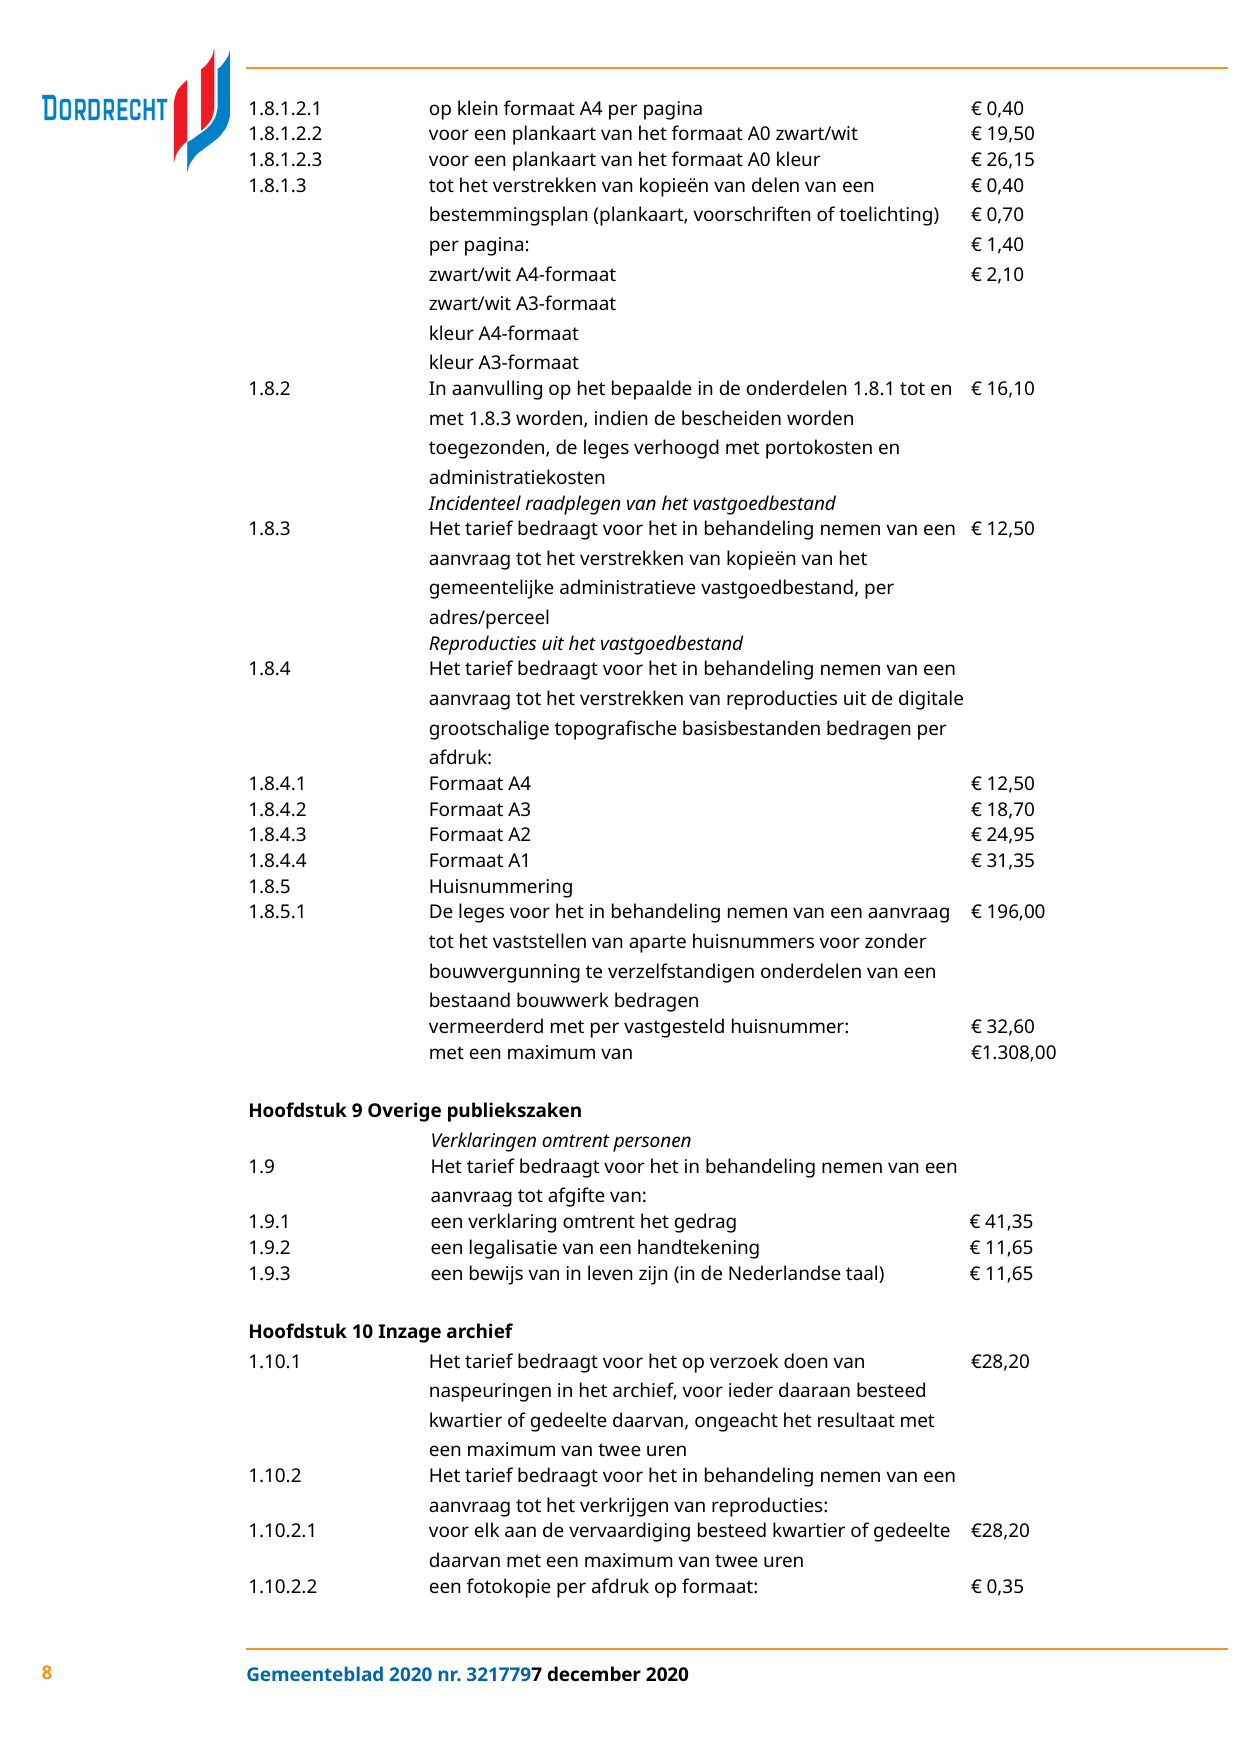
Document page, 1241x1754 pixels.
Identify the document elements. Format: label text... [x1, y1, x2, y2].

table_cell In aanvulling op het bepaalde in de onderdelen 1.8.1 tot en met 1.8.3 worden, indien de bescheiden worden toegezonden, de leges verhoogd met portokosten en administratiekosten [429, 375, 971, 490]
picture [41, 47, 231, 172]
table_cell 1.8.4.1 [248, 770, 429, 796]
table_cell tot het verstrekken van kopieën van delen van een bestemmingsplan (plankaart, voorschriften of toelichting) per pagina: zwart/wit A4-formaat zwart/wit A3-formaat kleur A4-formaat kleur A3-formaat [429, 172, 971, 375]
table_cell [969, 1153, 1152, 1208]
table_cell € 0,40 [971, 95, 1152, 121]
table_cell voor elk aan de vervaardiging besteed kwartier of gedeelte daarvan met een maximum van twee uren [429, 1518, 971, 1573]
table_cell met een maximum van [429, 1039, 971, 1065]
table_cell € 16,10 [971, 375, 1152, 490]
table_cell 1.10.2.1 [248, 1518, 429, 1573]
table_cell Formaat A3 [429, 796, 971, 822]
table_cell Reproducties uit het vastgoedbestand [429, 630, 971, 656]
table_cell €28,20 [971, 1518, 1152, 1573]
table_cell een bewijs van in leven zijn (in de Nederlandse taal) [430, 1260, 969, 1285]
table_cell 1.8.4 [248, 656, 429, 770]
table_cell Formaat A4 [429, 770, 971, 796]
text Hoofdstuk 10 Inzage archief [248, 1318, 1152, 1344]
table_cell Het tarief bedraagt voor het in behandeling nemen van een aanvraag tot het verkrijgen van reproducties: [429, 1463, 971, 1518]
table_cell € 18,70 [971, 796, 1152, 822]
table_header €28,20 [971, 1348, 1152, 1462]
table_cell voor een plankaart van het formaat A0 zwart/wit [429, 121, 971, 146]
table_cell [971, 656, 1152, 770]
table_cell 1.8.1.2.1 [248, 95, 429, 121]
table_cell 1.8.1.2.2 [248, 121, 429, 146]
table_cell Formaat A2 [429, 822, 971, 847]
table_header Het tarief bedraagt voor het op verzoek doen van naspeuringen in het archief, voor ieder daaraan besteed kwartier of gedeelte daarvan, ongeacht het resultaat met een maximum van twee uren [429, 1348, 971, 1462]
table_cell op klein formaat A4 per pagina [429, 95, 971, 121]
table_cell Huisnummering [429, 873, 971, 899]
table_cell [971, 873, 1152, 899]
table_cell 1.8.3 [248, 515, 429, 630]
table_cell € 12,50 [971, 515, 1152, 630]
table_header Verklaringen omtrent personen [430, 1127, 969, 1153]
table_cell Het tarief bedraagt voor het in behandeling nemen van een aanvraag tot afgifte van: [430, 1153, 969, 1208]
table_cell voor een plankaart van het formaat A0 kleur [429, 146, 971, 172]
table_cell 1.10.2.2 [248, 1573, 429, 1599]
table_cell 1.9.1 [248, 1208, 430, 1234]
table_cell Formaat A1 [429, 847, 971, 873]
table_cell € 41,35 [969, 1208, 1152, 1234]
table_cell [248, 630, 429, 656]
table_cell 1.9.2 [248, 1234, 430, 1260]
table_cell € 0,40 € 0,70 € 1,40 € 2,10 [971, 172, 1152, 375]
table_cell 1.8.4.4 [248, 847, 429, 873]
table_cell Incidenteel raadplegen van het vastgoedbestand [429, 490, 971, 515]
table_cell [248, 490, 429, 515]
table_cell 1.8.5 [248, 873, 429, 899]
table_cell € 0,35 [971, 1573, 1152, 1599]
table_cell [971, 1463, 1152, 1518]
table_cell [248, 1013, 429, 1039]
table_cell 1.8.2 [248, 375, 429, 490]
table_cell € 12,50 [971, 770, 1152, 796]
table_cell een verklaring omtrent het gedrag [430, 1208, 969, 1234]
table_cell 1.8.1.2.3 [248, 146, 429, 172]
table_cell € 31,35 [971, 847, 1152, 873]
table_cell € 11,65 [969, 1234, 1152, 1260]
table_cell 1.8.1.3 [248, 172, 429, 375]
table_cell 1.9.3 [248, 1260, 430, 1285]
table_cell De leges voor het in behandeling nemen van een aanvraag tot het vaststellen van aparte huisnummers voor zonder bouwvergunning te verzelfstandigen onderdelen van een bestaand bouwwerk bedragen [429, 899, 971, 1013]
table_cell 1.8.5.1 [248, 899, 429, 1013]
table_cell € 19,50 [971, 121, 1152, 146]
table_cell 1.10.2 [248, 1463, 429, 1518]
table_cell € 26,15 [971, 146, 1152, 172]
table_header [248, 1127, 430, 1153]
table_cell € 24,95 [971, 822, 1152, 847]
table_cell vermeerderd met per vastgesteld huisnummer: [429, 1013, 971, 1039]
table_cell € 32,60 [971, 1013, 1152, 1039]
table_cell 1.8.4.2 [248, 796, 429, 822]
text Hoofdstuk 9 Overige publiekszaken [248, 1097, 1152, 1123]
table_cell een legalisatie van een handtekening [430, 1234, 969, 1260]
table_cell €1.308,00 [971, 1039, 1152, 1065]
table_cell Het tarief bedraagt voor het in behandeling nemen van een aanvraag tot het verstrekken van reproducties uit de digitale grootschalige topografische basisbestanden bedragen per afdruk: [429, 656, 971, 770]
table_cell € 11,65 [969, 1260, 1152, 1285]
table_cell [971, 490, 1152, 515]
table_cell [971, 630, 1152, 656]
table_cell € 196,00 [971, 899, 1152, 1013]
table_cell Het tarief bedraagt voor het in behandeling nemen van een aanvraag tot het verstrekken van kopieën van het gemeentelijke administratieve vastgoedbestand, per adres/perceel [429, 515, 971, 630]
table_header [969, 1127, 1152, 1153]
table_cell 1.9 [248, 1153, 430, 1208]
table_cell [248, 1039, 429, 1065]
table_cell 1.8.4.3 [248, 822, 429, 847]
table_header 1.10.1 [248, 1348, 429, 1462]
table_cell een fotokopie per afdruk op formaat: [429, 1573, 971, 1599]
